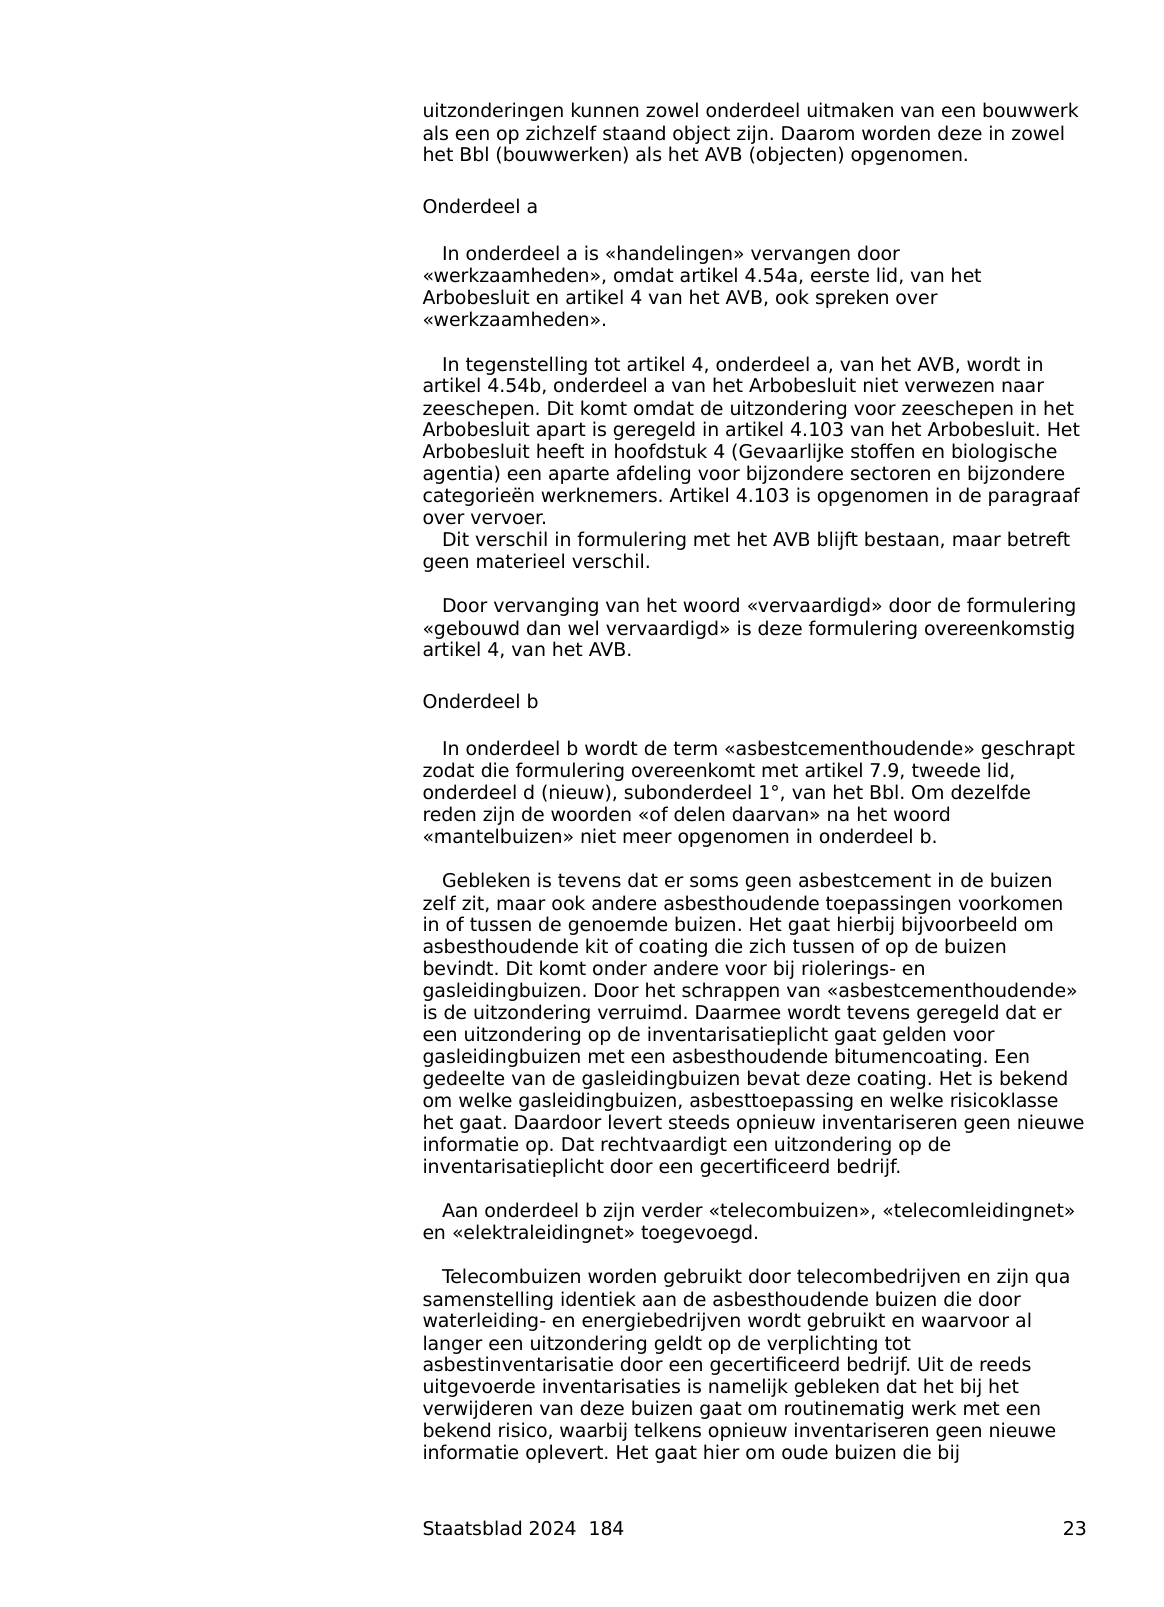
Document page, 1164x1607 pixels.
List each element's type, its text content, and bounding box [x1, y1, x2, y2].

text uitzonderingen kunnen zowel onderdeel uitmaken van een bouwwerk als een op zichzelf staand object zijn. Daarom worden deze in zowel het Bbl (bouwwerken) als het AVB (objecten) opgenomen. [422, 100, 1087, 166]
text In onderdeel b wordt de term «asbestcementhoudende» geschrapt zodat die formulering overeenkomt met artikel 7.9, tweede lid, onderdeel d (nieuw), subonderdeel 1°, van het Bbl. Om dezelfde reden zijn de woorden «of delen daarvan» na het woord «mantelbuizen» niet meer opgenomen in onderdeel b. [422, 738, 1087, 848]
text Gebleken is tevens dat er soms geen asbestcement in de buizen zelf zit, maar ook andere asbesthoudende toepassingen voorkomen in of tussen de genoemde buizen. Het gaat hierbij bijvoorbeeld om asbesthoudende kit of coating die zich tussen of op de buizen bevindt. Dit komt onder andere voor bij riolerings- en gasleidingbuizen. Door het schrappen van «asbestcementhoudende» is de uitzondering verruimd. Daarmee wordt tevens geregeld dat er een uitzondering op de inventarisatieplicht gaat gelden voor gasleidingbuizen met een asbesthoudende bitumencoating. Een gedeelte van de gasleidingbuizen bevat deze coating. Het is bekend om welke gasleidingbuizen, asbesttoepassing en welke risicoklasse het gaat. Daardoor levert steeds opnieuw inventariseren geen nieuwe informatie op. Dat rechtvaardigt een uitzondering op de inventarisatieplicht door een gecertificeerd bedrijf. [422, 870, 1087, 1178]
text Telecombuizen worden gebruikt door telecombedrijven en zijn qua samenstelling identiek aan de asbesthoudende buizen die door waterleiding- en energiebedrijven wordt gebruikt en waarvoor al langer een uitzondering geldt op de verplichting tot asbestinventarisatie door een gecertificeerd bedrijf. Uit de reeds uitgevoerde inventarisaties is namelijk gebleken dat het bij het verwijderen van deze buizen gaat om routinematig werk met een bekend risico, waarbij telkens opnieuw inventariseren geen nieuwe informatie oplevert. Het gaat hier om oude buizen die bij [422, 1266, 1087, 1464]
text Door vervanging van het woord «vervaardigd» door de formulering «gebouwd dan wel vervaardigd» is deze formulering overeenkomstig artikel 4, van het AVB. [422, 595, 1087, 661]
text In onderdeel a is «handelingen» vervangen door «werkzaamheden», omdat artikel 4.54a, eerste lid, van het Arbobesluit en artikel 4 van het AVB, ook spreken over «werkzaamheden». [422, 243, 1087, 331]
subtitle Onderdeel b [422, 691, 1087, 713]
text Dit verschil in formulering met het AVB blijft bestaan, maar betreft geen materieel verschil. [422, 529, 1087, 573]
text Aan onderdeel b zijn verder «telecombuizen», «telecomleidingnet» en «elektraleidingnet» toegevoegd. [422, 1200, 1087, 1244]
subtitle Onderdeel a [422, 196, 1087, 218]
text In tegenstelling tot artikel 4, onderdeel a, van het AVB, wordt in artikel 4.54b, onderdeel a van het Arbobesluit niet verwezen naar zeeschepen. Dit komt omdat de uitzondering voor zeeschepen in het Arbobesluit apart is geregeld in artikel 4.103 van het Arbobesluit. Het Arbobesluit heeft in hoofdstuk 4 (Gevaarlijke stoffen en biologische agentia) een aparte afdeling voor bijzondere sectoren en bijzondere categorieën werknemers. Artikel 4.103 is opgenomen in de paragraaf over vervoer. [422, 353, 1087, 529]
